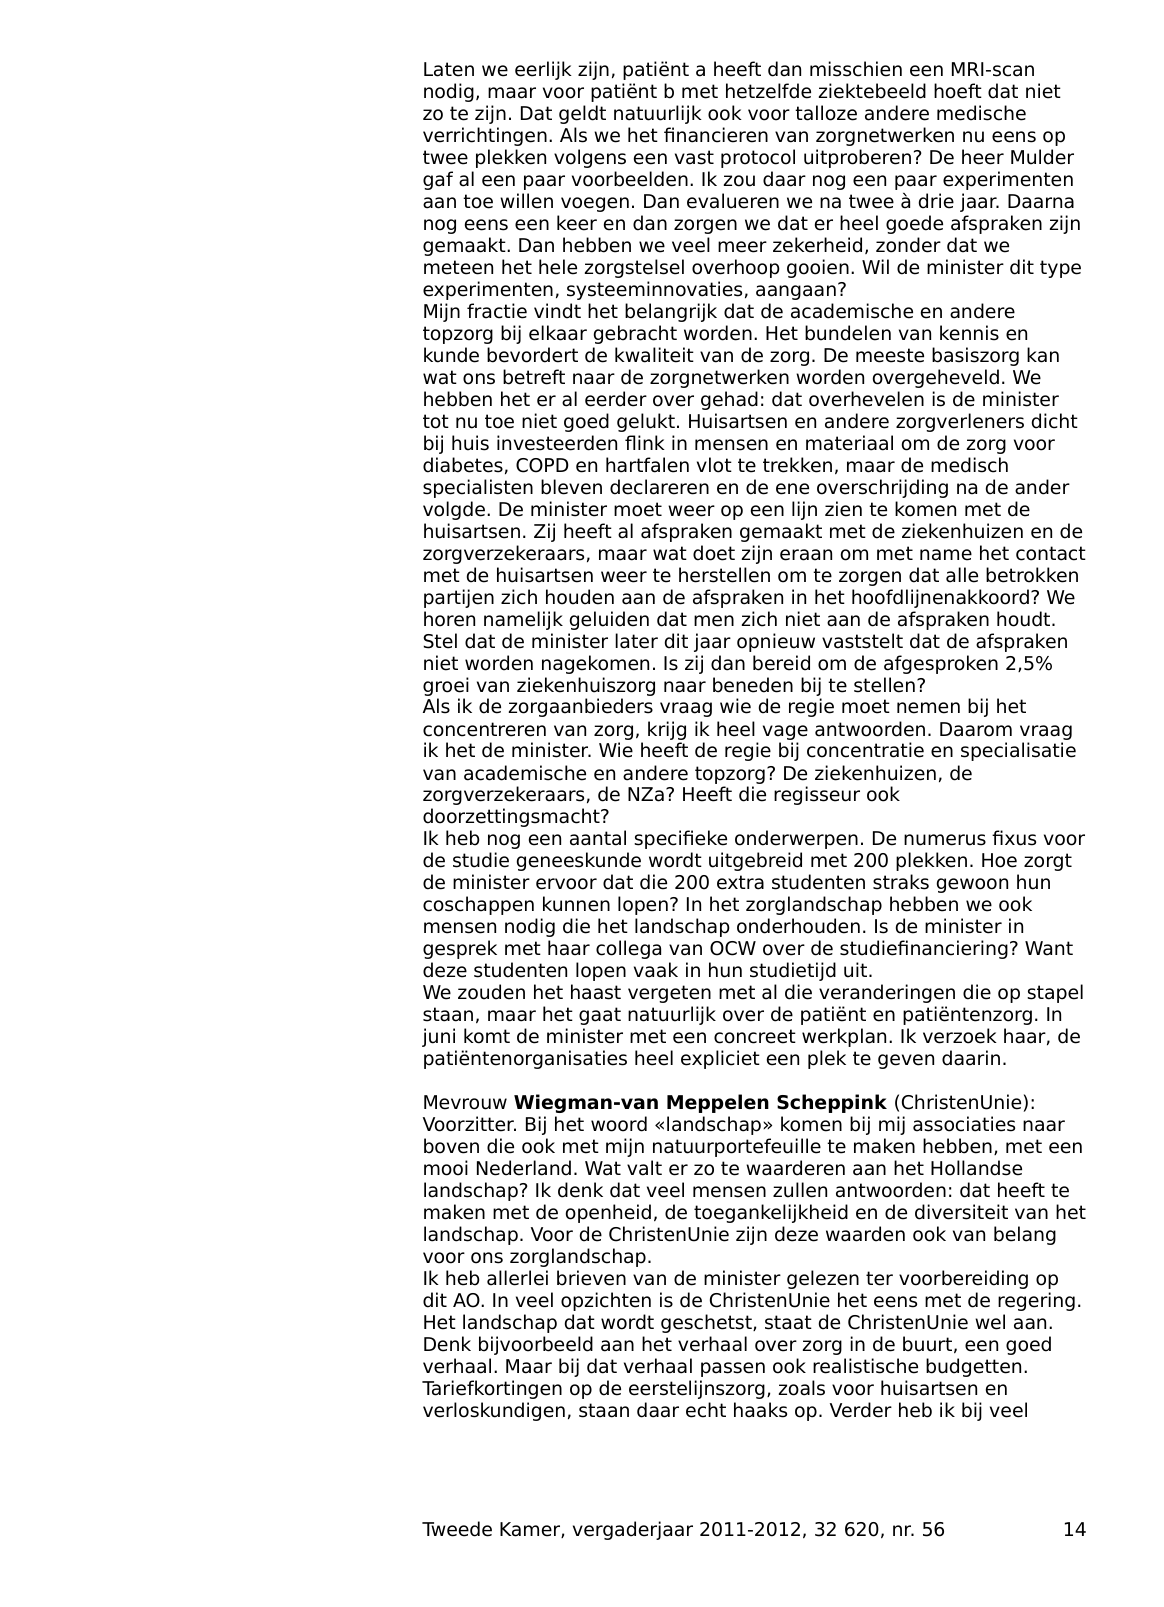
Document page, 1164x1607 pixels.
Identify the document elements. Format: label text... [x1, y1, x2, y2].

text Als ik de zorgaanbieders vraag wie de regie moet nemen bij het concentreren van zorg, krijg ik heel vage antwoorden. Daarom vraag ik het de minister. Wie heeft de regie bij concentratie en specialisatie van academische en andere topzorg? De ziekenhuizen, de zorgverzekeraars, de NZa? Heeft die regisseur ook doorzettingsmacht? [422, 696, 1087, 828]
text We zouden het haast vergeten met al die veranderingen die op stapel staan, maar het gaat natuurlijk over de patiënt en patiëntenzorg. In juni komt de minister met een concreet werkplan. Ik verzoek haar, de patiëntenorganisaties heel expliciet een plek te geven daarin. [422, 982, 1087, 1070]
text Mevrouw Wiegman-van Meppelen Scheppink (ChristenUnie): Voorzitter. Bij het woord «landschap» komen bij mij associaties naar boven die ook met mijn natuurportefeuille te maken hebben, met een mooi Nederland. Wat valt er zo te waarderen aan het Hollandse landschap? Ik denk dat veel mensen zullen antwoorden: dat heeft te maken met de openheid, de toegankelijkheid en de diversiteit van het landschap. Voor de ChristenUnie zijn deze waarden ook van belang voor ons zorglandschap. [422, 1092, 1087, 1268]
text Ik heb allerlei brieven van de minister gelezen ter voorbereiding op dit AO. In veel opzichten is de ChristenUnie het eens met de regering. Het landschap dat wordt geschetst, staat de ChristenUnie wel aan. Denk bijvoorbeeld aan het verhaal over zorg in de buurt, een goed verhaal. Maar bij dat verhaal passen ook realistische budgetten. Tariefkortingen op de eerstelijnszorg, zoals voor huisartsen en verloskundigen, staan daar echt haaks op. Verder heb ik bij veel [422, 1268, 1087, 1422]
text Mijn fractie vindt het belangrijk dat de academische en andere topzorg bij elkaar gebracht worden. Het bundelen van kennis en kunde bevordert de kwaliteit van de zorg. De meeste basiszorg kan wat ons betreft naar de zorgnetwerken worden overgeheveld. We hebben het er al eerder over gehad: dat overhevelen is de minister tot nu toe niet goed gelukt. Huisartsen en andere zorgverleners dicht bij huis investeerden flink in mensen en materiaal om de zorg voor diabetes, COPD en hartfalen vlot te trekken, maar de medisch specialisten bleven declareren en de ene overschrijding na de ander volgde. De minister moet weer op een lijn zien te komen met de huisartsen. Zij heeft al afspraken gemaakt met de ziekenhuizen en de zorgverzekeraars, maar wat doet zijn eraan om met name het contact met de huisartsen weer te herstellen om te zorgen dat alle betrokken partijen zich houden aan de afspraken in het hoofdlijnenakkoord? We horen namelijk geluiden dat men zich niet aan de afspraken houdt. Stel dat de minister later dit jaar opnieuw vaststelt dat de afspraken niet worden nagekomen. Is zij dan bereid om de afgesproken 2,5% groei van ziekenhuiszorg naar beneden bij te stellen? [422, 301, 1087, 696]
text Laten we eerlijk zijn, patiënt a heeft dan misschien een MRI-scan nodig, maar voor patiënt b met hetzelfde ziektebeeld hoeft dat niet zo te zijn. Dat geldt natuurlijk ook voor talloze andere medische verrichtingen. Als we het financieren van zorgnetwerken nu eens op twee plekken volgens een vast protocol uitproberen? De heer Mulder gaf al een paar voorbeelden. Ik zou daar nog een paar experimenten aan toe willen voegen. Dan evalueren we na twee à drie jaar. Daarna nog eens een keer en dan zorgen we dat er heel goede afspraken zijn gemaakt. Dan hebben we veel meer zekerheid, zonder dat we meteen het hele zorgstelsel overhoop gooien. Wil de minister dit type experimenten, systeeminnovaties, aangaan? [422, 59, 1087, 301]
text Ik heb nog een aantal specifieke onderwerpen. De numerus fixus voor de studie geneeskunde wordt uitgebreid met 200 plekken. Hoe zorgt de minister ervoor dat die 200 extra studenten straks gewoon hun coschappen kunnen lopen? In het zorglandschap hebben we ook mensen nodig die het landschap onderhouden. Is de minister in gesprek met haar collega van OCW over de studiefinanciering? Want deze studenten lopen vaak in hun studietijd uit. [422, 828, 1087, 982]
